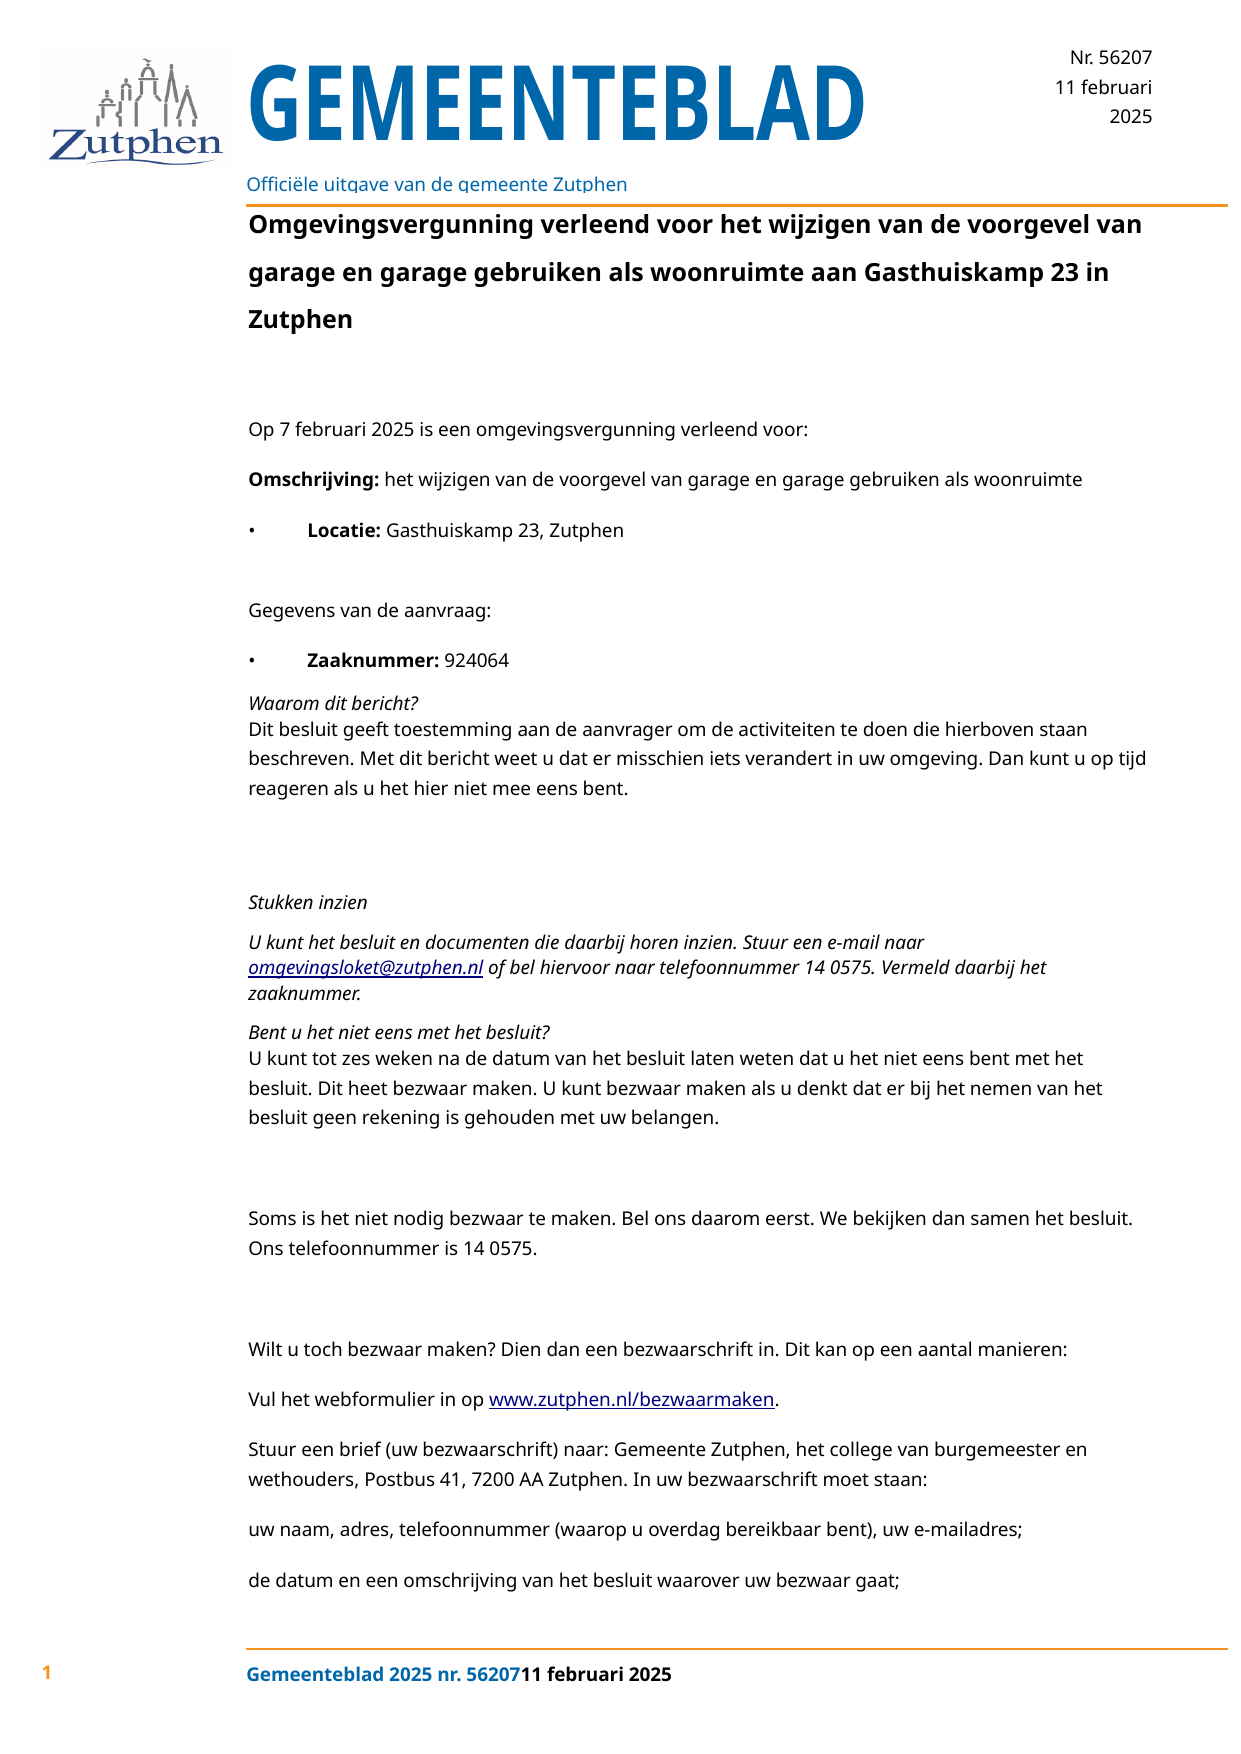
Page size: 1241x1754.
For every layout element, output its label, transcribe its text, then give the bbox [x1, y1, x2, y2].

text Soms is het niet nodig bezwaar te maken. Bel ons daarom eerst. We bekijken dan samen het besluit. Ons telefoonnummer is 14 0575. [248, 1205, 1152, 1261]
text U kunt tot zes weken na de datum van het besluit laten weten dat u het niet eens bent met het besluit. Dit heet bezwaar maken. U kunt bezwaar maken als u denkt dat er bij het nemen van het besluit geen rekening is gehouden met uw belangen. [248, 1045, 1152, 1130]
text Omgevingsvergunning verleend voor het wijzigen van de voorgevel van garage en garage gebruiken als woonruimte aan Gasthuiskamp 23 in Zutphen [248, 207, 1152, 336]
text Wilt u toch bezwaar maken? Dien dan een bezwaarschrift in. Dit kan op een aantal manieren: [248, 1336, 1152, 1361]
list Locatie: Gasthuiskamp 23, Zutphen [248, 517, 1152, 542]
text uw naam, adres, telefoonnummer (waarop u overdag bereikbaar bent), uw e-mailadres; [248, 1517, 1152, 1542]
text Dit besluit geeft toestemming aan de aanvrager om de activiteiten te doen die hierboven staan beschreven. Met dit bericht weet u dat er misschien iets verandert in uw omgeving. Dan kunt u op tijd reageren als u het hier niet mee eens bent. [248, 716, 1152, 801]
text Omschrijving: het wijzigen van de voorgevel van garage en garage gebruiken als woonruimte [248, 466, 1152, 492]
text Bent u het niet eens met het besluit? [248, 1019, 1152, 1045]
text Op 7 februari 2025 is een omgevingsvergunning verleend voor: [248, 416, 1152, 442]
text Waarom dit bericht? [248, 690, 1152, 716]
text Stukken inzien [248, 889, 1152, 915]
text Vul het webformulier in op www.zutphen.nl/bezwaarmaken. [248, 1386, 1152, 1412]
text de datum en een omschrijving van het besluit waarover uw bezwaar gaat; [248, 1567, 1152, 1593]
list Zaaknummer: 924064 [248, 647, 1152, 673]
picture [41, 47, 231, 172]
text Stuur een brief (uw bezwaarschrift) naar: Gemeente Zutphen, het college van burgemeester en wethouders, Postbus 41, 7200 AA Zutphen. In uw bezwaarschrift moet staan: [248, 1437, 1152, 1492]
text U kunt het besluit en documenten die daarbij horen inzien. Stuur een e-mail naar omgevingsloket@zutphen.nl of bel hiervoor naar telefoonnummer 14 0575. Vermeld daarbij het zaaknummer. [248, 929, 1152, 1006]
text Gegevens van de aanvraag: [248, 597, 1152, 622]
